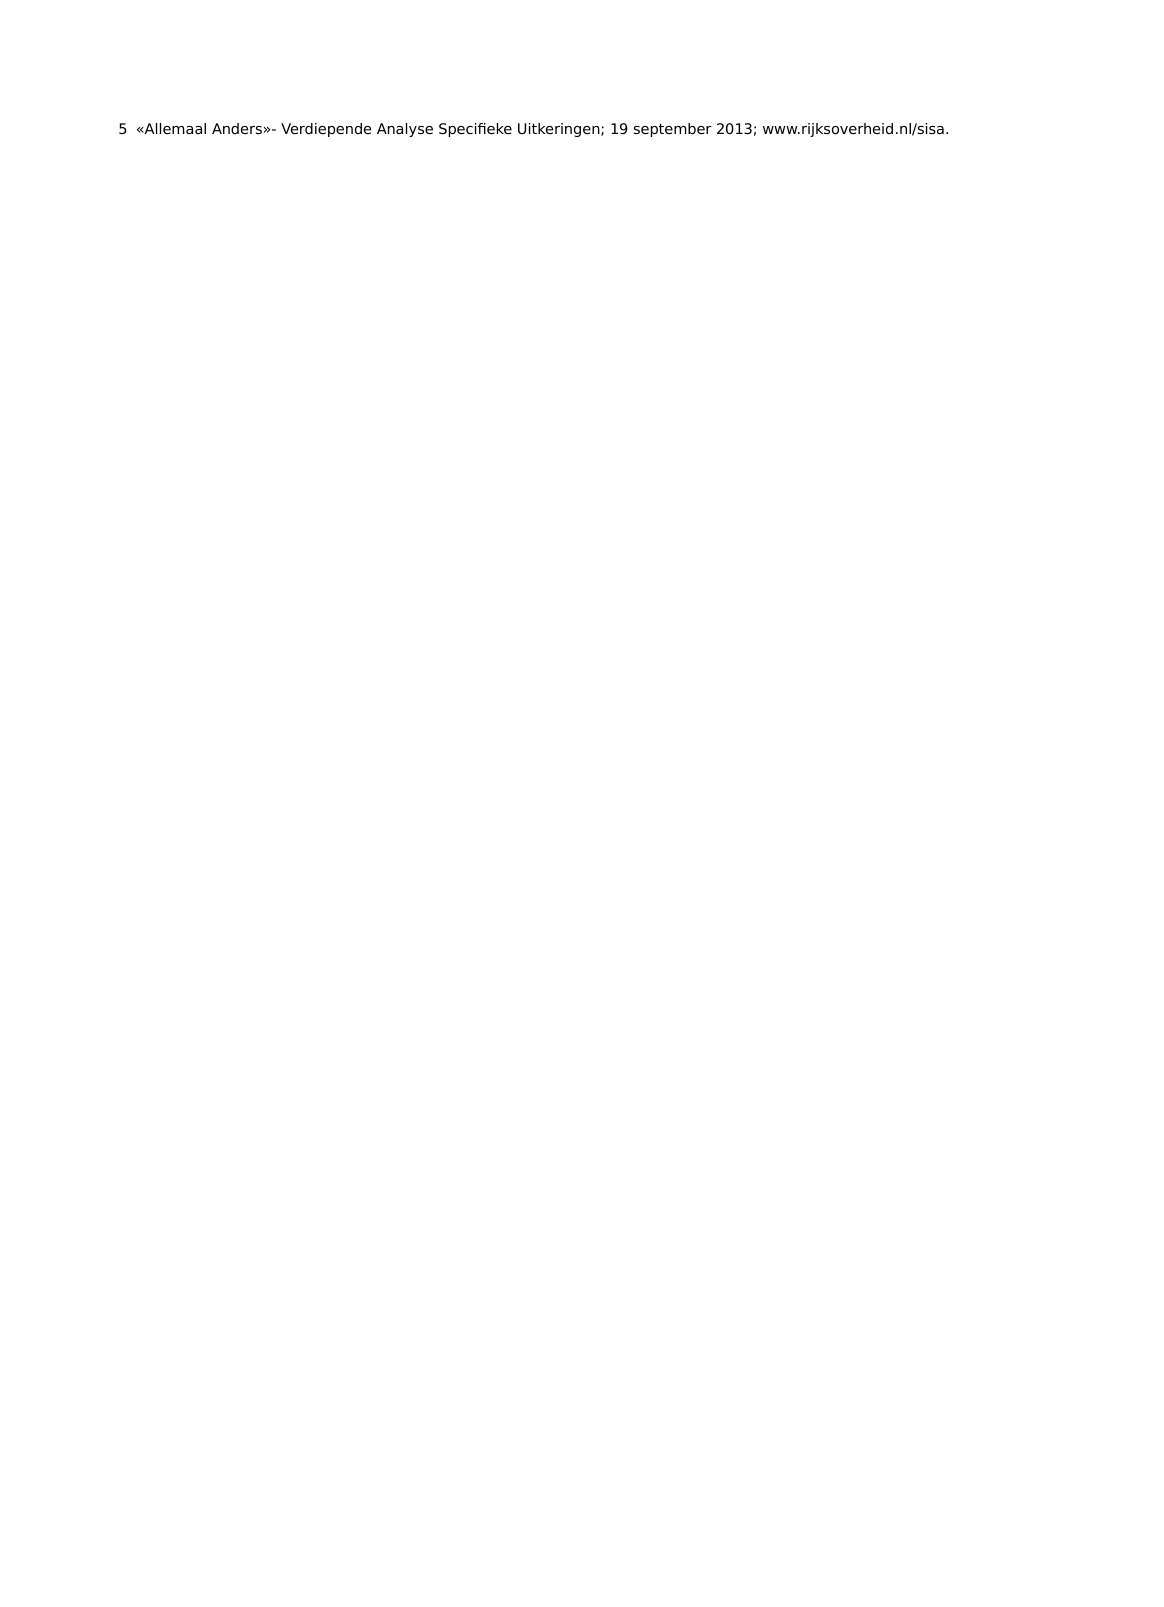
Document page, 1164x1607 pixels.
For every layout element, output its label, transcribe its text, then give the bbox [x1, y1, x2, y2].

text «Allemaal Anders»- Verdiepende Analyse Specifieke Uitkeringen; 19 september 2013; www.rijksoverheid.nl/sisa. [118, 121, 1045, 138]
